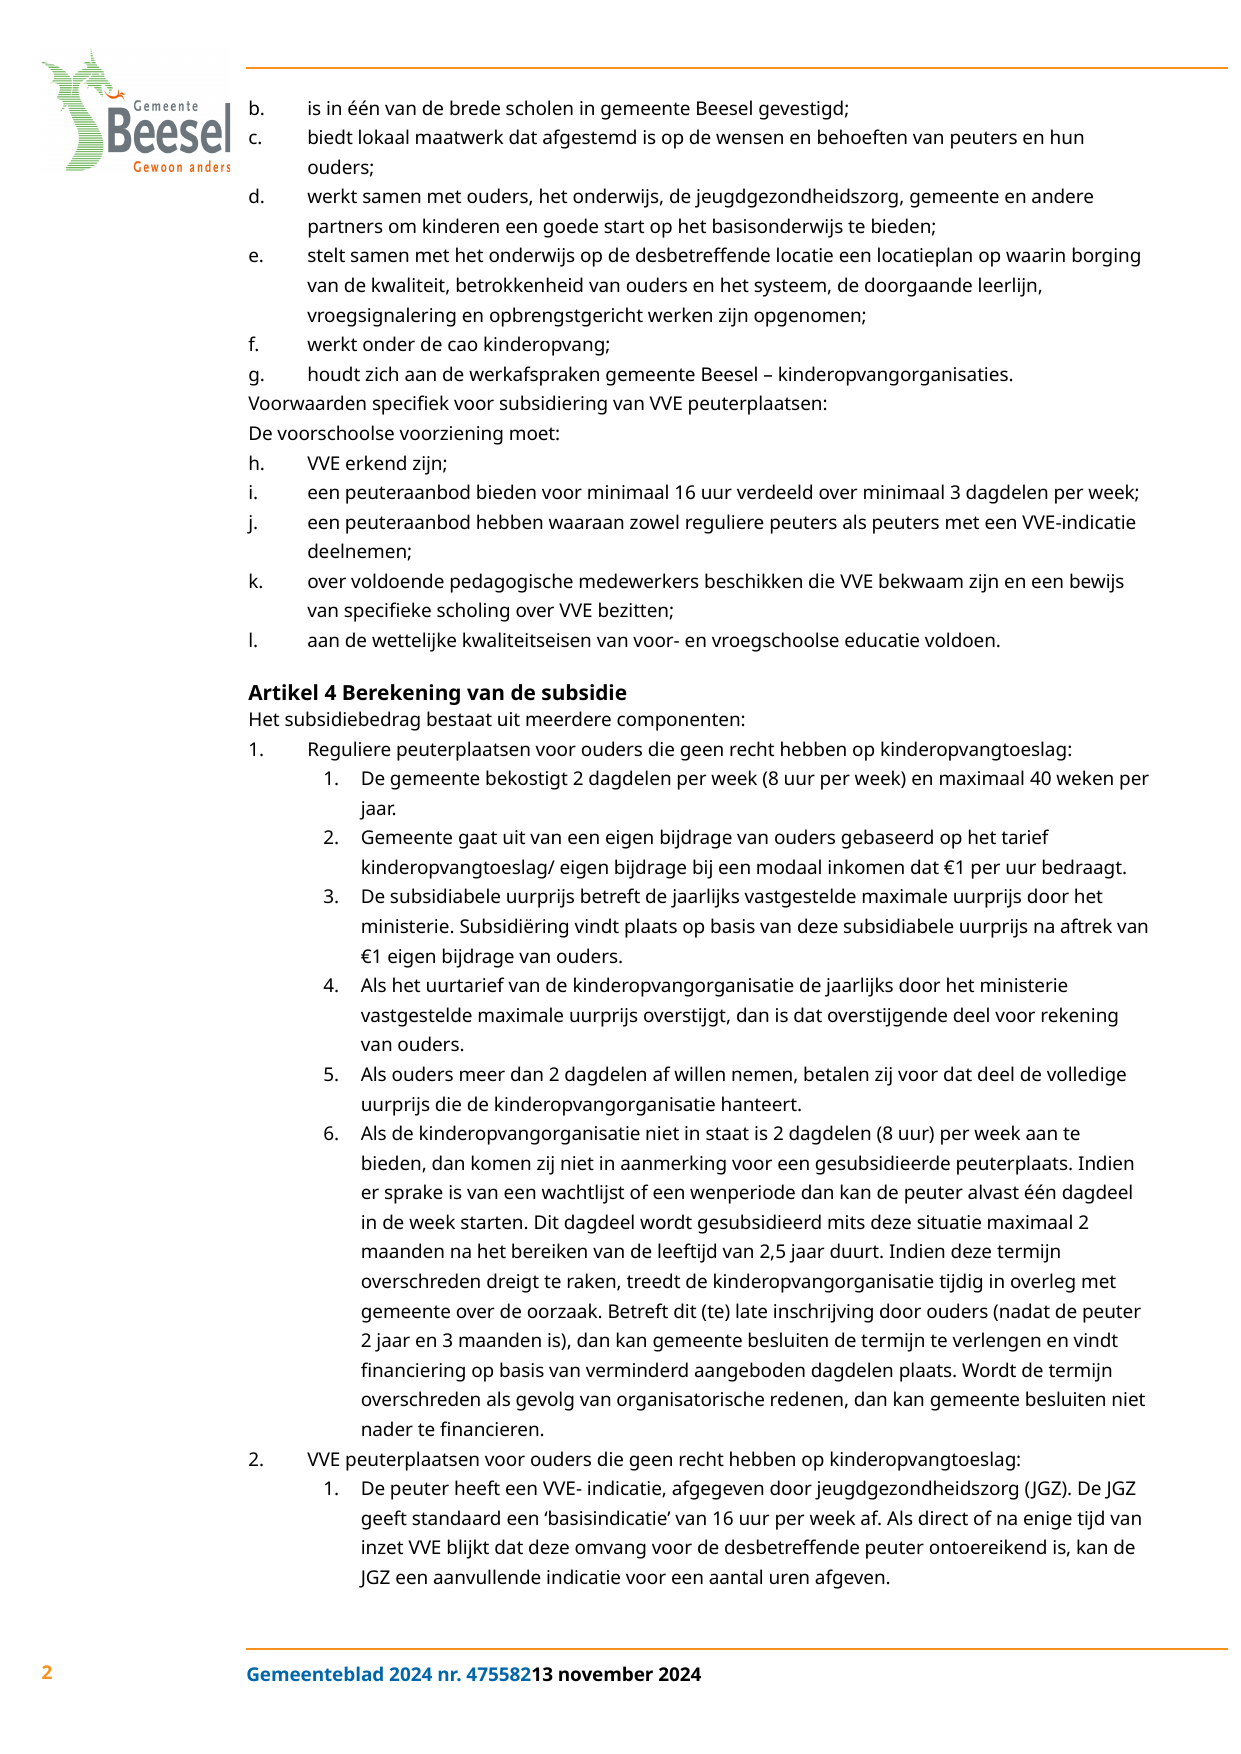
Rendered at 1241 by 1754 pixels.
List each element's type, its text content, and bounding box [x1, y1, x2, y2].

list werkt samen met ouders, het onderwijs, de jeugdgezondheidszorg, gemeente en andere partners om kinderen een goede start op het basisonderwijs te bieden; [248, 183, 1152, 239]
text Artikel 4 Berekening van de subsidie [248, 678, 1152, 706]
list De peuter heeft een VVE- indicatie, afgegeven door jeugdgezondheidszorg (JGZ). De JGZ geeft standaard een ‘basisindicatie’ van 16 uur per week af. Als direct of na enige tijd van inzet VVE blijkt dat deze omvang voor de desbetreffende peuter ontoereikend is, kan de JGZ een aanvullende indicatie voor een aantal uren afgeven. [323, 1475, 1152, 1590]
list aan de wettelijke kwaliteitseisen van voor- en vroegschoolse educatie voldoen. [248, 627, 1152, 653]
list Als de kinderopvangorganisatie niet in staat is 2 dagdelen (8 uur) per week aan te bieden, dan komen zij niet in aanmerking voor een gesubsidieerde peuterplaats. Indien er sprake is van een wachtlijst of een wenperiode dan kan de peuter alvast één dagdeel in de week starten. Dit dagdeel wordt gesubsidieerd mits deze situatie maximaal 2 maanden na het bereiken van de leeftijd van 2,5 jaar duurt. Indien deze termijn overschreden dreigt te raken, treedt de kinderopvangorganisatie tijdig in overleg met gemeente over de oorzaak. Betreft dit (te) late inschrijving door ouders (nadat de peuter 2 jaar en 3 maanden is), dan kan gemeente besluiten de termijn te verlengen en vindt financiering op basis van verminderd aangeboden dagdelen plaats. Wordt de termijn overschreden als gevolg van organisatorische redenen, dan kan gemeente besluiten niet nader te financieren. [323, 1120, 1152, 1442]
list Gemeente gaat uit van een eigen bijdrage van ouders gebaseerd op het tarief kinderopvangtoeslag/ eigen bijdrage bij een modaal inkomen dat €1 per uur bedraagt. [323, 824, 1152, 880]
list over voldoende pedagogische medewerkers beschikken die VVE bekwaam zijn en een bewijs van specifieke scholing over VVE bezitten; [248, 568, 1152, 623]
text Het subsidiebedrag bestaat uit meerdere componenten: [248, 706, 1152, 732]
list houdt zich aan de werkafspraken gemeente Beesel – kinderopvangorganisaties. [248, 361, 1152, 387]
list De gemeente bekostigt 2 dagdelen per week (8 uur per week) en maximaal 40 weken per jaar. [323, 765, 1152, 821]
list werkt onder de cao kinderopvang; [248, 331, 1152, 357]
picture [41, 47, 231, 172]
list een peuteraanbod hebben waaraan zowel reguliere peuters als peuters met een VVE-indicatie deelnemen; [248, 509, 1152, 564]
list Als ouders meer dan 2 dagdelen af willen nemen, betalen zij voor dat deel de volledige uurprijs die de kinderopvangorganisatie hanteert. [323, 1061, 1152, 1116]
list VVE erkend zijn; [248, 450, 1152, 476]
text De voorschoolse voorziening moet: [248, 420, 1152, 446]
list een peuteraanbod bieden voor minimaal 16 uur verdeeld over minimaal 3 dagdelen per week; [248, 479, 1152, 505]
list biedt lokaal maatwerk dat afgestemd is op de wensen en behoeften van peuters en hun ouders; [248, 124, 1152, 180]
list Als het uurtarief van de kinderopvangorganisatie de jaarlijks door het ministerie vastgestelde maximale uurprijs overstijgt, dan is dat overstijgende deel voor rekening van ouders. [323, 972, 1152, 1057]
list VVE peuterplaatsen voor ouders die geen recht hebben op kinderopvangtoeslag: [248, 1446, 1152, 1471]
list stelt samen met het onderwijs op de desbetreffende locatie een locatieplan op waarin borging van de kwaliteit, betrokkenheid van ouders en het systeem, de doorgaande leerlijn, vroegsignalering en opbrengstgericht werken zijn opgenomen; [248, 243, 1152, 328]
list Reguliere peuterplaatsen voor ouders die geen recht hebben op kinderopvangtoeslag: [248, 736, 1152, 761]
list is in één van de brede scholen in gemeente Beesel gevestigd; [248, 95, 1152, 121]
text Voorwaarden specifiek voor subsidiering van VVE peuterplaatsen: [248, 391, 1152, 416]
list De subsidiabele uurprijs betreft de jaarlijks vastgestelde maximale uurprijs door het ministerie. Subsidiëring vindt plaats op basis van deze subsidiabele uurprijs na aftrek van €1 eigen bijdrage van ouders. [323, 884, 1152, 968]
